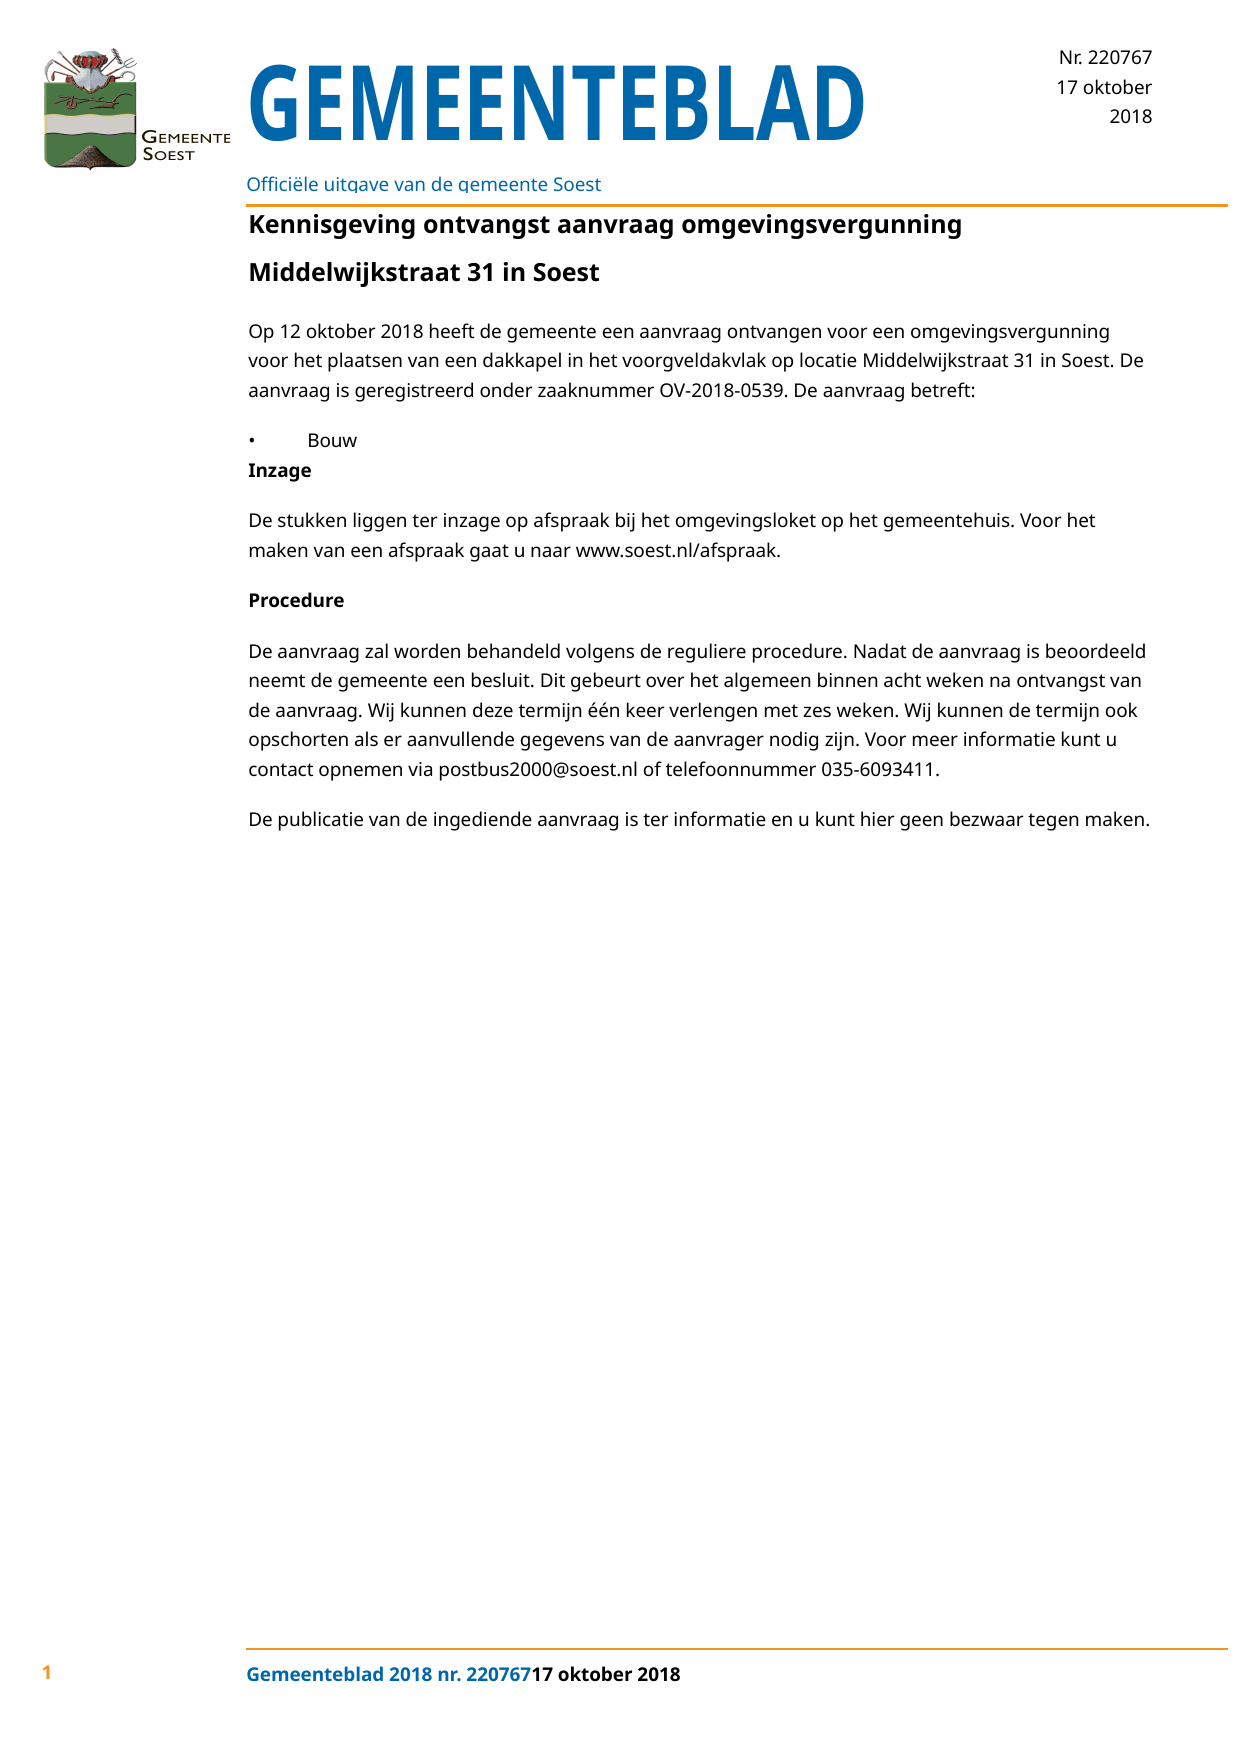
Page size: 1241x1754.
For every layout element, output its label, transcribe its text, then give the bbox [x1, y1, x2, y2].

text Procedure [248, 587, 1152, 613]
picture [41, 47, 231, 172]
text Inzage [248, 457, 1152, 483]
text De publicatie van de ingediende aanvraag is ter informatie en u kunt hier geen bezwaar tegen maken. [248, 807, 1152, 832]
text De aanvraag zal worden behandeld volgens de reguliere procedure. Nadat de aanvraag is beoordeeld neemt de gemeente een besluit. Dit gebeurt over het algemeen binnen acht weken na ontvangst van de aanvraag. Wij kunnen deze termijn één keer verlengen met zes weken. Wij kunnen de termijn ook opschorten als er aanvullende gegevens van de aanvrager nodig zijn. Voor meer informatie kunt u contact opnemen via postbus2000@soest.nl of telefoonnummer 035-6093411. [248, 638, 1152, 782]
text De stukken liggen ter inzage op afspraak bij het omgevingsloket op het gemeentehuis. Voor het maken van een afspraak gaat u naar www.soest.nl/afspraak. [248, 507, 1152, 563]
text Op 12 oktober 2018 heeft de gemeente een aanvraag ontvangen voor een omgevingsvergunning voor het plaatsen van een dakkapel in het voorgveldakvlak op locatie Middelwijkstraat 31 in Soest. De aanvraag is geregistreerd onder zaaknummer OV-2018-0539. De aanvraag betreft: [248, 318, 1152, 403]
list Bouw [248, 427, 1152, 453]
text Kennisgeving ontvangst aanvraag omgevingsvergunning Middelwijkstraat 31 in Soest [248, 207, 1152, 288]
